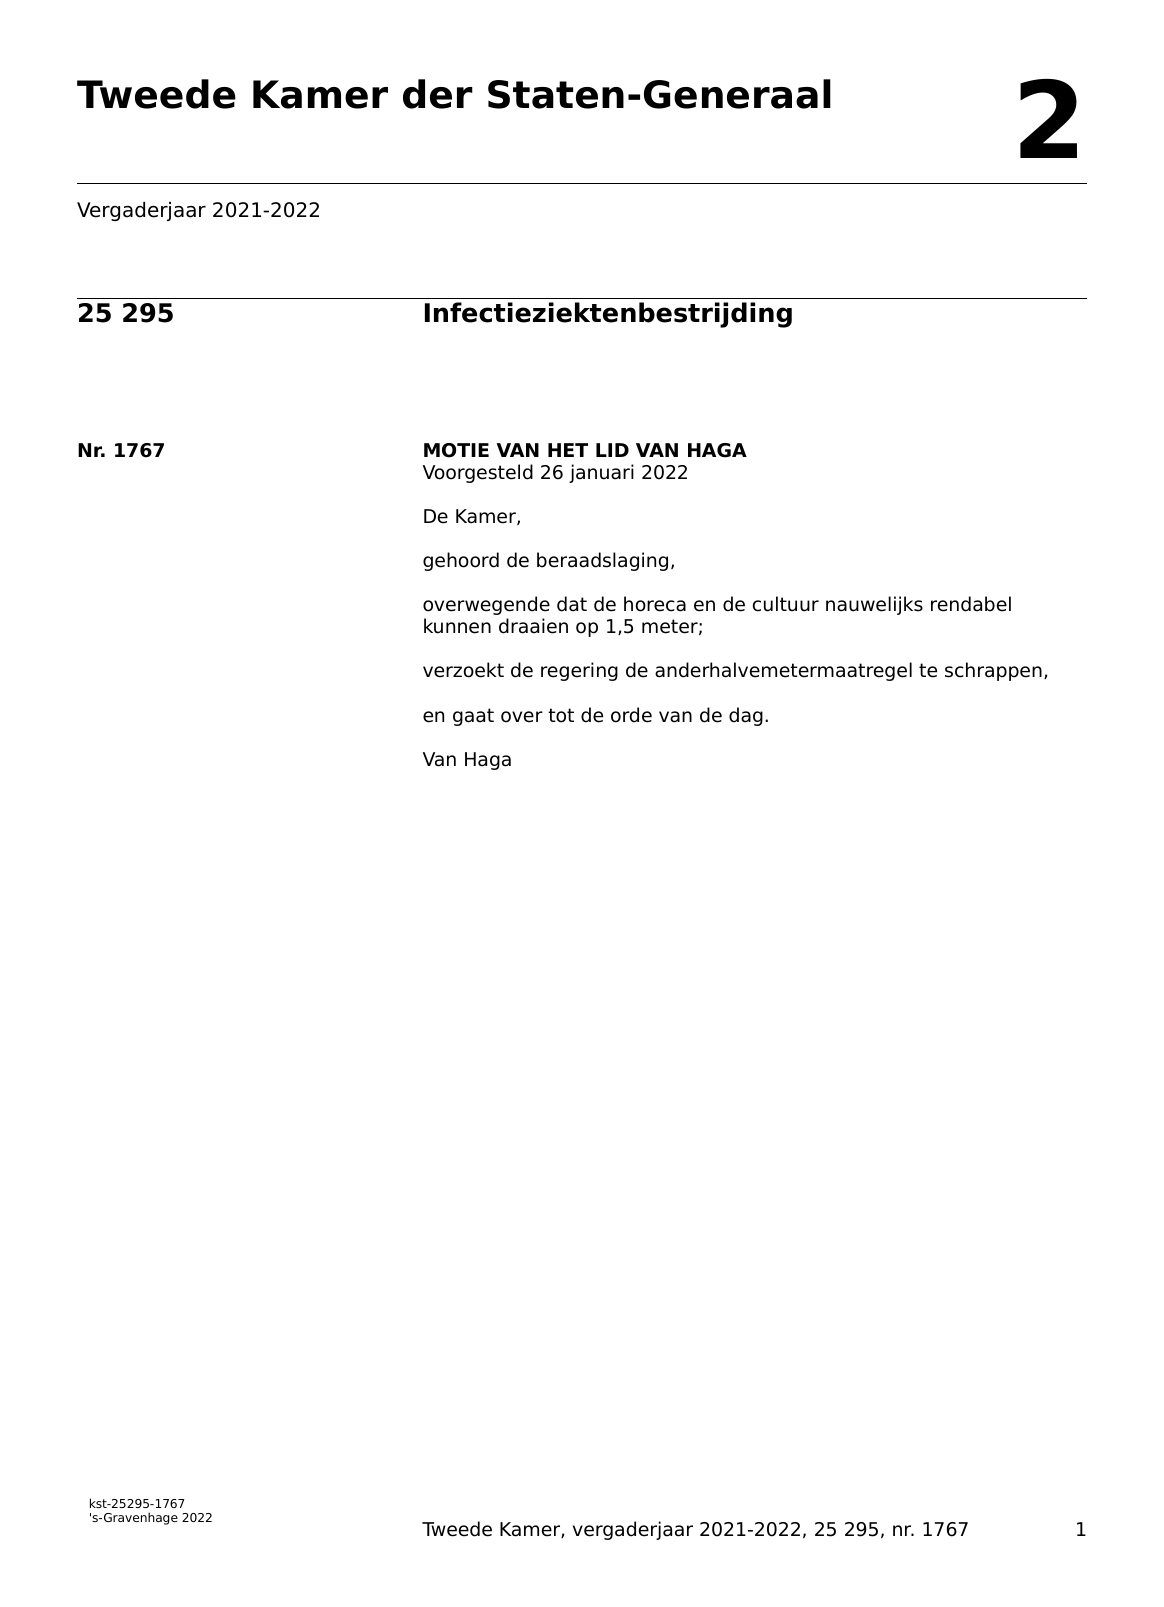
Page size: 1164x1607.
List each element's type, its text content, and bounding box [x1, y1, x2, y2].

text en gaat over tot de orde van de dag. [422, 704, 1087, 726]
table_cell Vergaderjaar 2021-2022 [77, 184, 1087, 298]
text Van Haga [422, 749, 1087, 771]
text kst-25295-1767 [88, 1497, 323, 1511]
text gehoord de beraadslaging, [422, 550, 1087, 572]
text overwegende dat de horeca en de cultuur nauwelijks rendabel kunnen draaien op 1,5 meter; [422, 594, 1087, 638]
text 's-Gravenhage 2022 [88, 1511, 323, 1525]
table_header 2 [886, 59, 1087, 183]
text verzoekt de regering de anderhalvemetermaatregel te schrappen, [422, 660, 1087, 682]
subtitle 25 295 Infectieziektenbestrijding [77, 299, 1087, 329]
table_header Tweede Kamer der Staten-Generaal [77, 59, 886, 183]
subtitle Nr. 1767 MOTIE VAN HET LID VAN HAGA [77, 440, 1087, 462]
text De Kamer, [422, 506, 1087, 528]
text Voorgesteld 26 januari 2022 [422, 462, 1087, 484]
